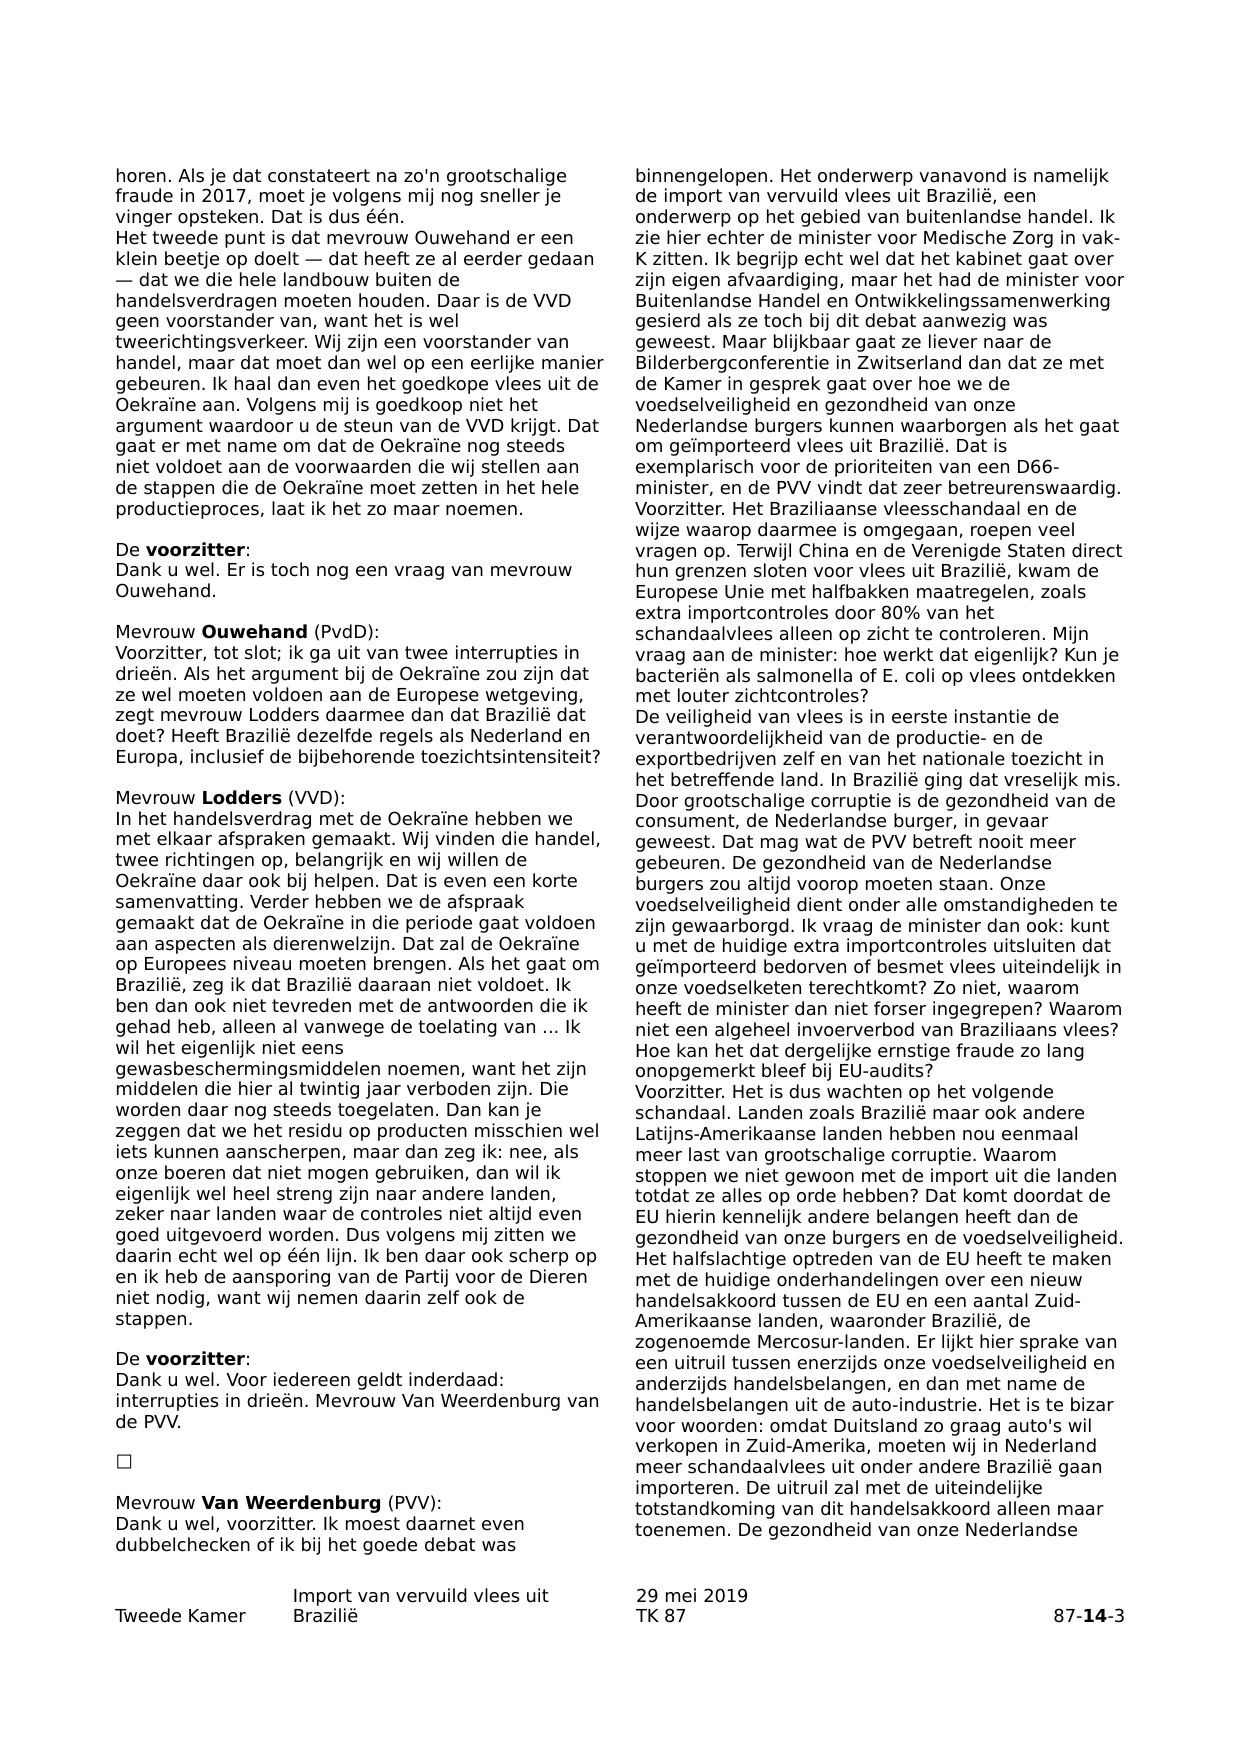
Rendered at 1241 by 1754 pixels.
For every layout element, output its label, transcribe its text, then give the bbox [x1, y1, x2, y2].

text Voorzitter. Het is dus wachten op het volgende schandaal. Landen zoals Brazilië maar ook andere Latijns-Amerikaanse landen hebben nou eenmaal meer last van grootschalige corruptie. Waarom stoppen we niet gewoon met de import uit die landen totdat ze alles op orde hebben? Dat komt doordat de EU hierin kennelijk andere belangen heeft dan de gezondheid van onze burgers en de voedselveiligheid. Het halfslachtige optreden van de EU heeft te maken met de huidige onderhandelingen over een nieuw handelsakkoord tussen de EU en een aantal Zuid-Amerikaanse landen, waaronder Brazilië, de zogenoemde Mercosur-landen. Er lijkt hier sprake van een uitruil tussen enerzijds onze voedselveiligheid en anderzijds handelsbelangen, en dan met name de handelsbelangen uit de auto-industrie. Het is te bizar voor woorden: omdat Duitsland zo graag auto's wil verkopen in Zuid-Amerika, moeten wij in Nederland meer schandaalvlees uit onder andere Brazilië gaan importeren. De uitruil zal met de uiteindelijke totstandkoming van dit handelsakkoord alleen maar toenemen. De gezondheid van onze Nederlandse [635, 1082, 1125, 1540]
text ⬜ [115, 1452, 605, 1473]
text Mevrouw Lodders (VVD): [115, 788, 605, 808]
text Mevrouw Van Weerdenburg (PVV): [115, 1493, 605, 1514]
text horen. Als je dat constateert na zo'n grootschalige fraude in 2017, moet je volgens mij nog sneller je vinger opsteken. Dat is dus één. [115, 165, 605, 228]
text Dank u wel. Voor iedereen geldt inderdaad: interrupties in drieën. Mevrouw Van Weerdenburg van de PVV. [115, 1370, 605, 1432]
text Voorzitter. Het Braziliaanse vleesschandaal en de wijze waarop daarmee is omgegaan, roepen veel vragen op. Terwijl China en de Verenigde Staten direct hun grenzen sloten voor vlees uit Brazilië, kwam de Europese Unie met halfbakken maatregelen, zoals extra importcontroles door 80% van het schandaalvlees alleen op zicht te controleren. Mijn vraag aan de minister: hoe werkt dat eigenlijk? Kun je bacteriën als salmonella of E. coli op vlees ontdekken met louter zichtcontroles? [635, 499, 1125, 707]
text De voorzitter: [115, 539, 605, 560]
text binnengelopen. Het onderwerp vanavond is namelijk de import van vervuild vlees uit Brazilië, een onderwerp op het gebied van buitenlandse handel. Ik zie hier echter de minister voor Medische Zorg in vak-K zitten. Ik begrijp echt wel dat het kabinet gaat over zijn eigen afvaardiging, maar het had de minister voor Buitenlandse Handel en Ontwikkelingssamenwerking gesierd als ze toch bij dit debat aanwezig was geweest. Maar blijkbaar gaat ze liever naar de Bilderbergconferentie in Zwitserland dan dat ze met de Kamer in gesprek gaat over hoe we de voedselveiligheid en gezondheid van onze Nederlandse burgers kunnen waarborgen als het gaat om geïmporteerd vlees uit Brazilië. Dat is exemplarisch voor de prioriteiten van een D66-minister, en de PVV vindt dat zeer betreurenswaardig. [635, 165, 1125, 499]
text Dank u wel. Er is toch nog een vraag van mevrouw Ouwehand. [115, 560, 605, 602]
text Het tweede punt is dat mevrouw Ouwehand er een klein beetje op doelt — dat heeft ze al eerder gedaan — dat we die hele landbouw buiten de handelsverdragen moeten houden. Daar is de VVD geen voorstander van, want het is wel tweerichtingsverkeer. Wij zijn een voorstander van handel, maar dat moet dan wel op een eerlijke manier gebeuren. Ik haal dan even het goedkope vlees uit de Oekraïne aan. Volgens mij is goedkoop niet het argument waardoor u de steun van de VVD krijgt. Dat gaat er met name om dat de Oekraïne nog steeds niet voldoet aan de voorwaarden die wij stellen aan de stappen die de Oekraïne moet zetten in het hele productieproces, laat ik het zo maar noemen. [115, 228, 605, 519]
text Dank u wel, voorzitter. Ik moest daarnet even dubbelchecken of ik bij het goede debat was [115, 1514, 605, 1556]
text De voorzitter: [115, 1349, 605, 1370]
text Mevrouw Ouwehand (PvdD): [115, 622, 605, 643]
text In het handelsverdrag met de Oekraïne hebben we met elkaar afspraken gemaakt. Wij vinden die handel, twee richtingen op, belangrijk en wij willen de Oekraïne daar ook bij helpen. Dat is even een korte samenvatting. Verder hebben we de afspraak gemaakt dat de Oekraïne in die periode gaat voldoen aan aspecten als dierenwelzijn. Dat zal de Oekraïne op Europees niveau moeten brengen. Als het gaat om Brazilië, zeg ik dat Brazilië daaraan niet voldoet. Ik ben dan ook niet tevreden met de antwoorden die ik gehad heb, alleen al vanwege de toelating van ... Ik wil het eigenlijk niet eens gewasbeschermingsmiddelen noemen, want het zijn middelen die hier al twintig jaar verboden zijn. Die worden daar nog steeds toegelaten. Dan kan je zeggen dat we het residu op producten misschien wel iets kunnen aanscherpen, maar dan zeg ik: nee, als onze boeren dat niet mogen gebruiken, dan wil ik eigenlijk wel heel streng zijn naar andere landen, zeker naar landen waar de controles niet altijd even goed uitgevoerd worden. Dus volgens mij zitten we daarin echt wel op één lijn. Ik ben daar ook scherp op en ik heb de aansporing van de Partij voor de Dieren niet nodig, want wij nemen daarin zelf ook de stappen. [115, 808, 605, 1329]
text De veiligheid van vlees is in eerste instantie de verantwoordelijkheid van de productie- en de exportbedrijven zelf en van het nationale toezicht in het betreffende land. In Brazilië ging dat vreselijk mis. Door grootschalige corruptie is de gezondheid van de consument, de Nederlandse burger, in gevaar geweest. Dat mag wat de PVV betreft nooit meer gebeuren. De gezondheid van de Nederlandse burgers zou altijd voorop moeten staan. Onze voedselveiligheid dient onder alle omstandigheden te zijn gewaarborgd. Ik vraag de minister dan ook: kunt u met de huidige extra importcontroles uitsluiten dat geïmporteerd bedorven of besmet vlees uiteindelijk in onze voedselketen terechtkomt? Zo niet, waarom heeft de minister dan niet forser ingegrepen? Waarom niet een algeheel invoerverbod van Braziliaans vlees? Hoe kan het dat dergelijke ernstige fraude zo lang onopgemerkt bleef bij EU-audits? [635, 707, 1125, 1082]
text Voorzitter, tot slot; ik ga uit van twee interrupties in drieën. Als het argument bij de Oekraïne zou zijn dat ze wel moeten voldoen aan de Europese wetgeving, zegt mevrouw Lodders daarmee dan dat Brazilië dat doet? Heeft Brazilië dezelfde regels als Nederland en Europa, inclusief de bijbehorende toezichtsintensiteit? [115, 643, 605, 768]
